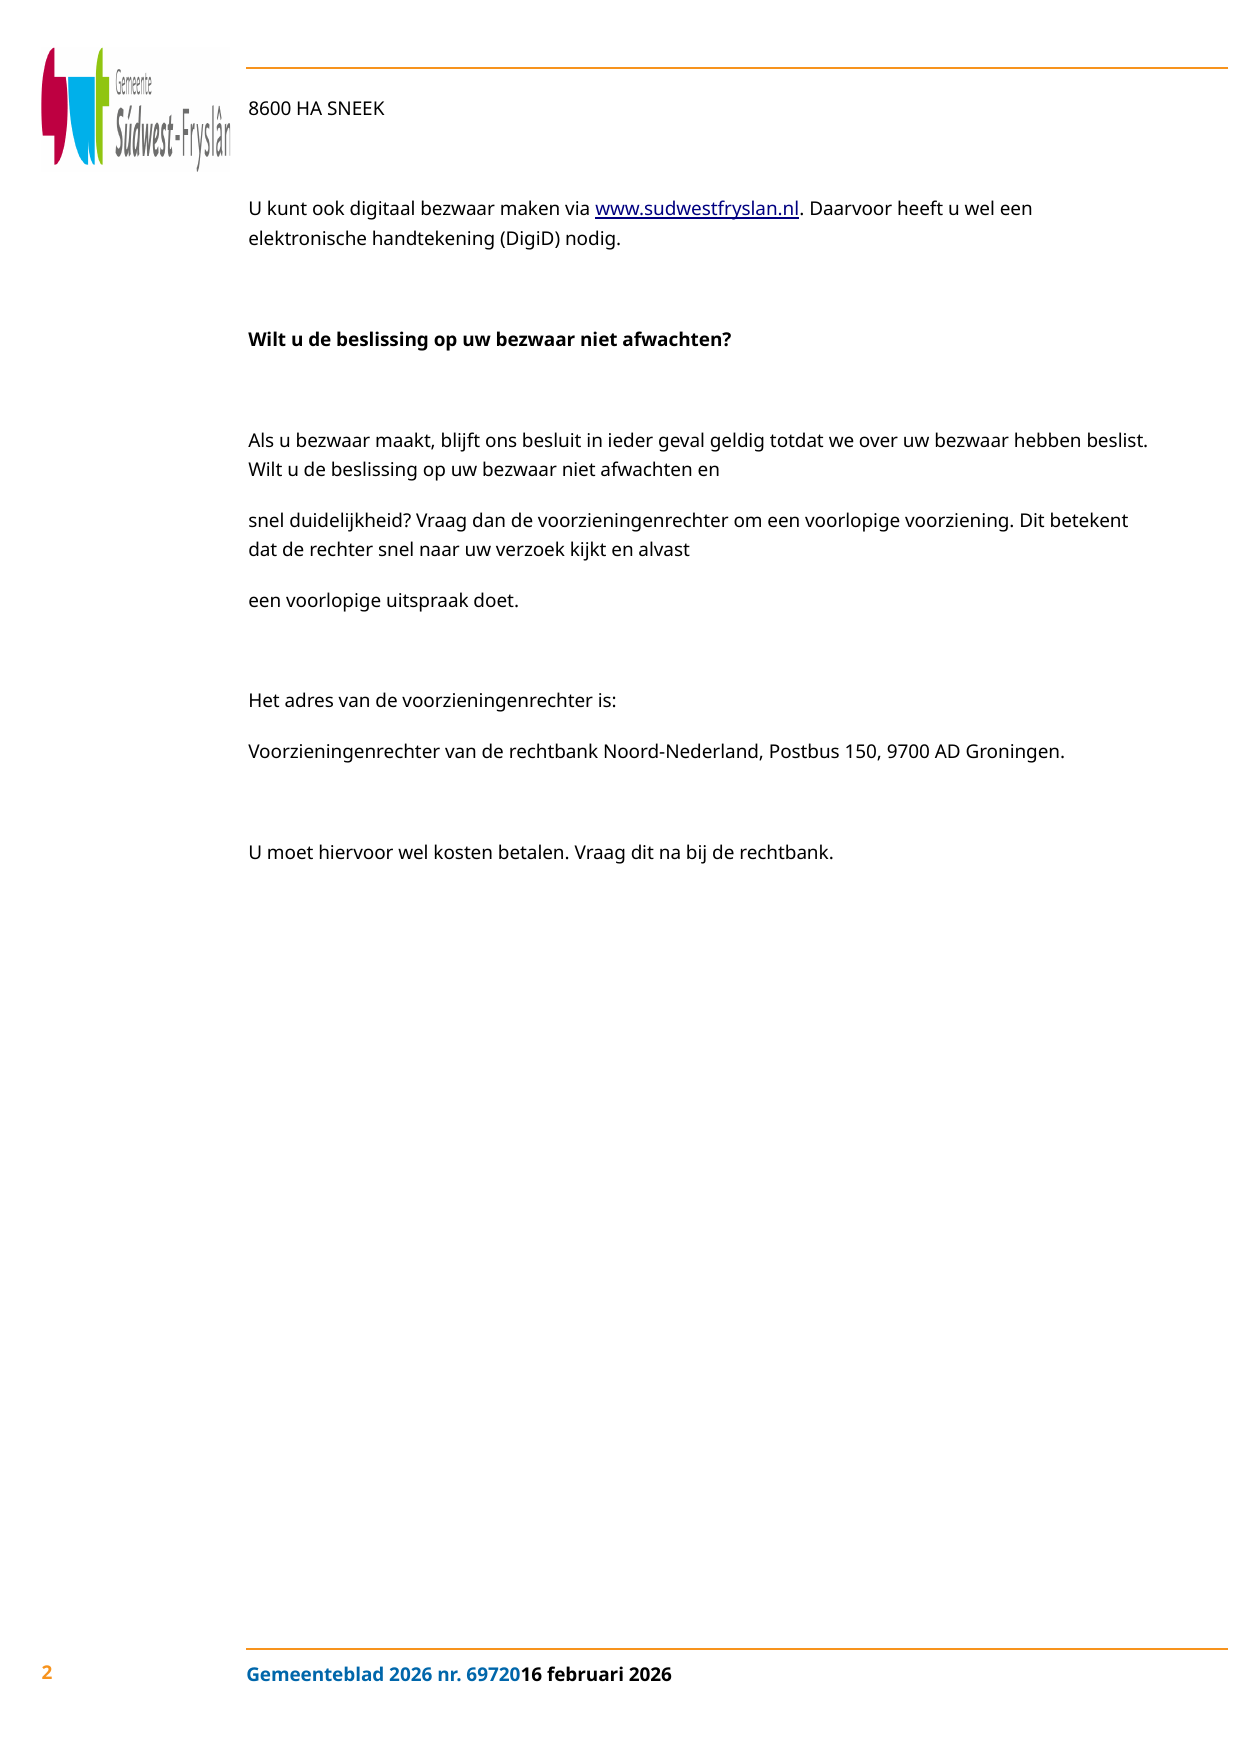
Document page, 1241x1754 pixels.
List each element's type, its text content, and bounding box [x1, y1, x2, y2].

text 8600 HA SNEEK [248, 95, 1152, 121]
text een voorlopige uitspraak doet. [248, 587, 1152, 613]
text Als u bezwaar maakt, blijft ons besluit in ieder geval geldig totdat we over uw bezwaar hebben beslist. Wilt u de beslissing op uw bezwaar niet afwachten en [248, 427, 1152, 482]
text Het adres van de voorzieningenrechter is: [248, 688, 1152, 713]
text snel duidelijkheid? Vraag dan de voorzieningenrechter om een voorlopige voorziening. Dit betekent dat de rechter snel naar uw verzoek kijkt en alvast [248, 507, 1152, 562]
text U kunt ook digitaal bezwaar maken via www.sudwestfryslan.nl. Daarvoor heeft u wel een elektronische handtekening (DigiD) nodig. [248, 196, 1152, 251]
text Voorzieningenrechter van de rechtbank Noord-Nederland, Postbus 150, 9700 AD Groningen. [248, 738, 1152, 764]
text U moet hiervoor wel kosten betalen. Vraag dit na bij de rechtbank. [248, 839, 1152, 865]
picture [41, 47, 231, 172]
text Wilt u de beslissing op uw bezwaar niet afwachten? [248, 326, 1152, 352]
